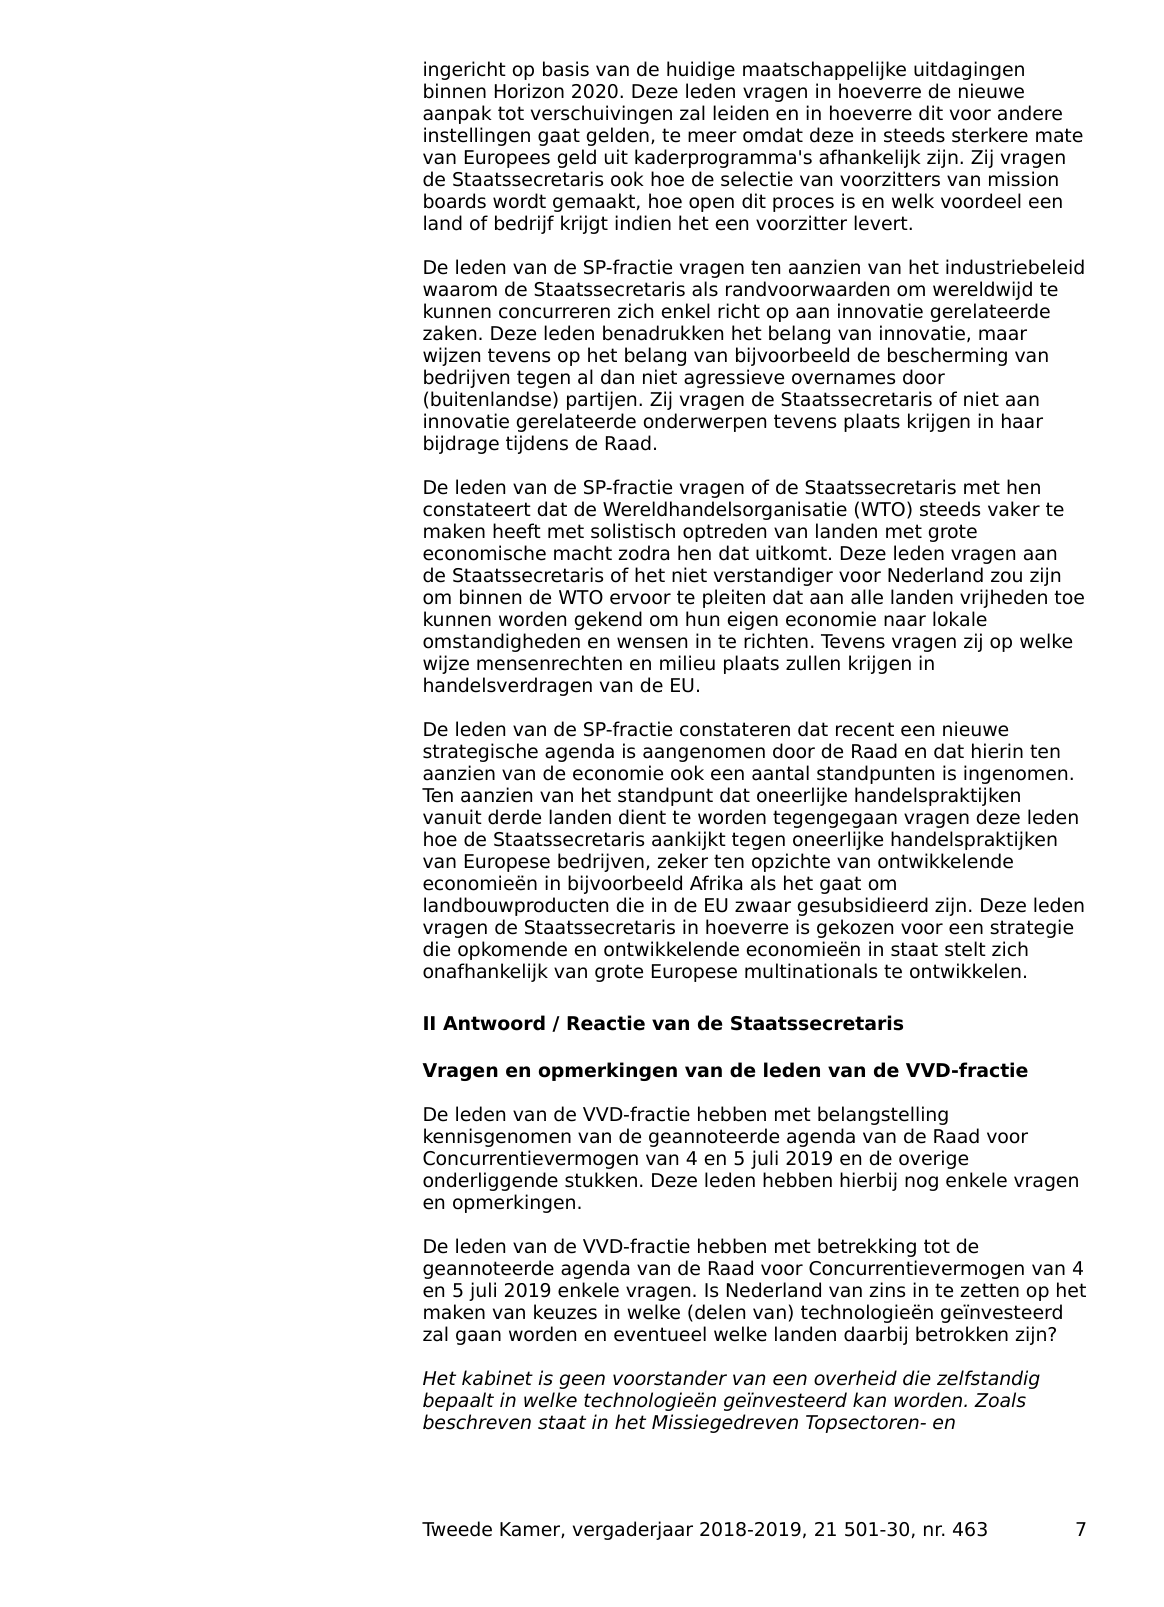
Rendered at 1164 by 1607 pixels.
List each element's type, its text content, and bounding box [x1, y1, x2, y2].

text De leden van de SP-fractie constateren dat recent een nieuwe strategische agenda is aangenomen door de Raad en dat hierin ten aanzien van de economie ook een aantal standpunten is ingenomen. Ten aanzien van het standpunt dat oneerlijke handelspraktijken vanuit derde landen dient te worden tegengegaan vragen deze leden hoe de Staatssecretaris aankijkt tegen oneerlijke handelspraktijken van Europese bedrijven, zeker ten opzichte van ontwikkelende economieën in bijvoorbeeld Afrika als het gaat om landbouwproducten die in de EU zwaar gesubsidieerd zijn. Deze leden vragen de Staatssecretaris in hoeverre is gekozen voor een strategie die opkomende en ontwikkelende economieën in staat stelt zich onafhankelijk van grote Europese multinationals te ontwikkelen. [422, 719, 1087, 983]
subtitle II Antwoord / Reactie van de Staatssecretaris [422, 1013, 1087, 1035]
subtitle Vragen en opmerkingen van de leden van de VVD-fractie [422, 1060, 1087, 1082]
text ingericht op basis van de huidige maatschappelijke uitdagingen binnen Horizon 2020. Deze leden vragen in hoeverre de nieuwe aanpak tot verschuivingen zal leiden en in hoeverre dit voor andere instellingen gaat gelden, te meer omdat deze in steeds sterkere mate van Europees geld uit kaderprogramma's afhankelijk zijn. Zij vragen de Staatssecretaris ook hoe de selectie van voorzitters van mission boards wordt gemaakt, hoe open dit proces is en welk voordeel een land of bedrijf krijgt indien het een voorzitter levert. [422, 59, 1087, 235]
text Het kabinet is geen voorstander van een overheid die zelfstandig bepaalt in welke technologieën geïnvesteerd kan worden. Zoals beschreven staat in het Missiegedreven Topsectoren- en [422, 1368, 1087, 1434]
text De leden van de SP-fractie vragen ten aanzien van het industriebeleid waarom de Staatssecretaris als randvoorwaarden om wereldwijd te kunnen concurreren zich enkel richt op aan innovatie gerelateerde zaken. Deze leden benadrukken het belang van innovatie, maar wijzen tevens op het belang van bijvoorbeeld de bescherming van bedrijven tegen al dan niet agressieve overnames door (buitenlandse) partijen. Zij vragen de Staatssecretaris of niet aan innovatie gerelateerde onderwerpen tevens plaats krijgen in haar bijdrage tijdens de Raad. [422, 257, 1087, 455]
text De leden van de VVD-fractie hebben met betrekking tot de geannoteerde agenda van de Raad voor Concurrentievermogen van 4 en 5 juli 2019 enkele vragen. Is Nederland van zins in te zetten op het maken van keuzes in welke (delen van) technologieën geïnvesteerd zal gaan worden en eventueel welke landen daarbij betrokken zijn? [422, 1236, 1087, 1346]
text De leden van de SP-fractie vragen of de Staatssecretaris met hen constateert dat de Wereldhandelsorganisatie (WTO) steeds vaker te maken heeft met solistisch optreden van landen met grote economische macht zodra hen dat uitkomt. Deze leden vragen aan de Staatssecretaris of het niet verstandiger voor Nederland zou zijn om binnen de WTO ervoor te pleiten dat aan alle landen vrijheden toe kunnen worden gekend om hun eigen economie naar lokale omstandigheden en wensen in te richten. Tevens vragen zij op welke wijze mensenrechten en milieu plaats zullen krijgen in handelsverdragen van de EU. [422, 477, 1087, 697]
text De leden van de VVD-fractie hebben met belangstelling kennisgenomen van de geannoteerde agenda van de Raad voor Concurrentievermogen van 4 en 5 juli 2019 en de overige onderliggende stukken. Deze leden hebben hierbij nog enkele vragen en opmerkingen. [422, 1104, 1087, 1214]
